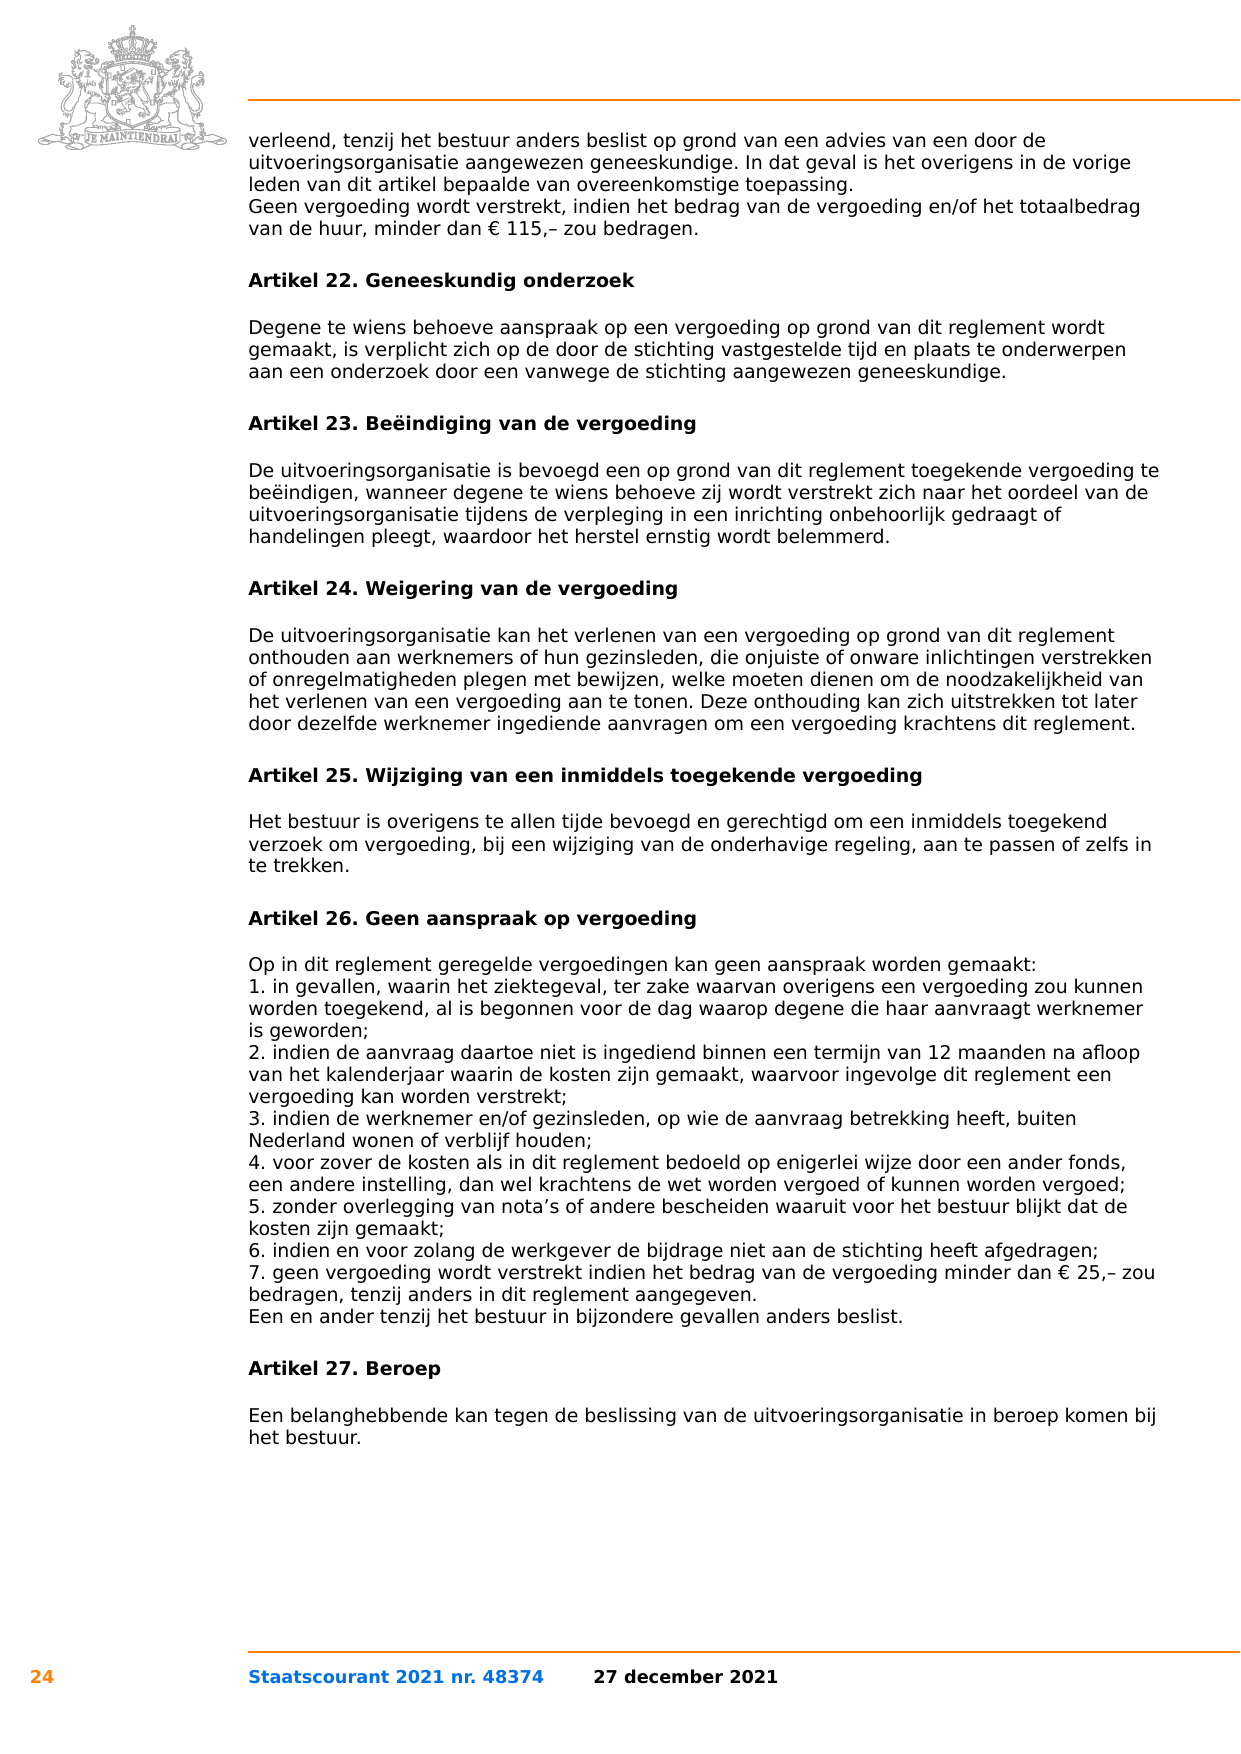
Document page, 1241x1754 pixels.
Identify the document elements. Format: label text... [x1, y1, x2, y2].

text 1. in gevallen, waarin het ziektegeval, ter zake waarvan overigens een vergoeding zou kunnen worden toegekend, al is begonnen voor de dag waarop degene die haar aanvraagt werknemer is geworden; [248, 976, 1163, 1042]
subtitle Artikel 26. Geen aanspraak op vergoeding [248, 907, 1163, 929]
subtitle Artikel 22. Geneeskundig onderzoek [248, 270, 1163, 292]
text verleend, tenzij het bestuur anders beslist op grond van een advies van een door de uitvoeringsorganisatie aangewezen geneeskundige. In dat geval is het overigens in de vorige leden van dit artikel bepaalde van overeenkomstige toepassing. [248, 130, 1163, 196]
subtitle Artikel 25. Wijziging van een inmiddels toegekende vergoeding [248, 764, 1163, 786]
subtitle Artikel 27. Beroep [248, 1358, 1163, 1380]
text 2. indien de aanvraag daartoe niet is ingediend binnen een termijn van 12 maanden na afloop van het kalenderjaar waarin de kosten zijn gemaakt, waarvoor ingevolge dit reglement een vergoeding kan worden verstrekt; [248, 1042, 1163, 1108]
text De uitvoeringsorganisatie kan het verlenen van een vergoeding op grond van dit reglement onthouden aan werknemers of hun gezinsleden, die onjuiste of onware inlichtingen verstrekken of onregelmatigheden plegen met bewijzen, welke moeten dienen om de noodzakelijkheid van het verlenen van een vergoeding aan te tonen. Deze onthouding kan zich uitstrekken tot later door dezelfde werknemer ingediende aanvragen om een vergoeding krachtens dit reglement. [248, 624, 1163, 734]
text Een belanghebbende kan tegen de beslissing van de uitvoeringsorganisatie in beroep komen bij het bestuur. [248, 1405, 1163, 1449]
text Geen vergoeding wordt verstrekt, indien het bedrag van de vergoeding en/of het totaalbedrag van de huur, minder dan € 115,– zou bedragen. [248, 196, 1163, 240]
subtitle Artikel 24. Weigering van de vergoeding [248, 578, 1163, 599]
picture [38, 25, 227, 150]
text 4. voor zover de kosten als in dit reglement bedoeld op enigerlei wijze door een ander fonds, een andere instelling, dan wel krachtens de wet worden vergoed of kunnen worden vergoed; [248, 1152, 1163, 1196]
text 7. geen vergoeding wordt verstrekt indien het bedrag van de vergoeding minder dan € 25,– zou bedragen, tenzij anders in dit reglement aangegeven. [248, 1262, 1163, 1306]
text Degene te wiens behoeve aanspraak op een vergoeding op grond van dit reglement wordt gemaakt, is verplicht zich op de door de stichting vastgestelde tijd en plaats te onderwerpen aan een onderzoek door een vanwege de stichting aangewezen geneeskundige. [248, 317, 1163, 383]
subtitle Artikel 23. Beëindiging van de vergoeding [248, 413, 1163, 435]
text 5. zonder overlegging van nota’s of andere bescheiden waaruit voor het bestuur blijkt dat de kosten zijn gemaakt; [248, 1196, 1163, 1240]
text Een en ander tenzij het bestuur in bijzondere gevallen anders beslist. [248, 1306, 1163, 1328]
text Op in dit reglement geregelde vergoedingen kan geen aanspraak worden gemaakt: [248, 954, 1163, 976]
text 3. indien de werknemer en/of gezinsleden, op wie de aanvraag betrekking heeft, buiten Nederland wonen of verblijf houden; [248, 1108, 1163, 1152]
text De uitvoeringsorganisatie is bevoegd een op grond van dit reglement toegekende vergoeding te beëindigen, wanneer degene te wiens behoeve zij wordt verstrekt zich naar het oordeel van de uitvoeringsorganisatie tijdens de verpleging in een inrichting onbehoorlijk gedraagt of handelingen pleegt, waardoor het herstel ernstig wordt belemmerd. [248, 460, 1163, 548]
text 6. indien en voor zolang de werkgever de bijdrage niet aan de stichting heeft afgedragen; [248, 1240, 1163, 1262]
text Het bestuur is overigens te allen tijde bevoegd en gerechtigd om een inmiddels toegekend verzoek om vergoeding, bij een wijziging van de onderhavige regeling, aan te passen of zelfs in te trekken. [248, 811, 1163, 877]
